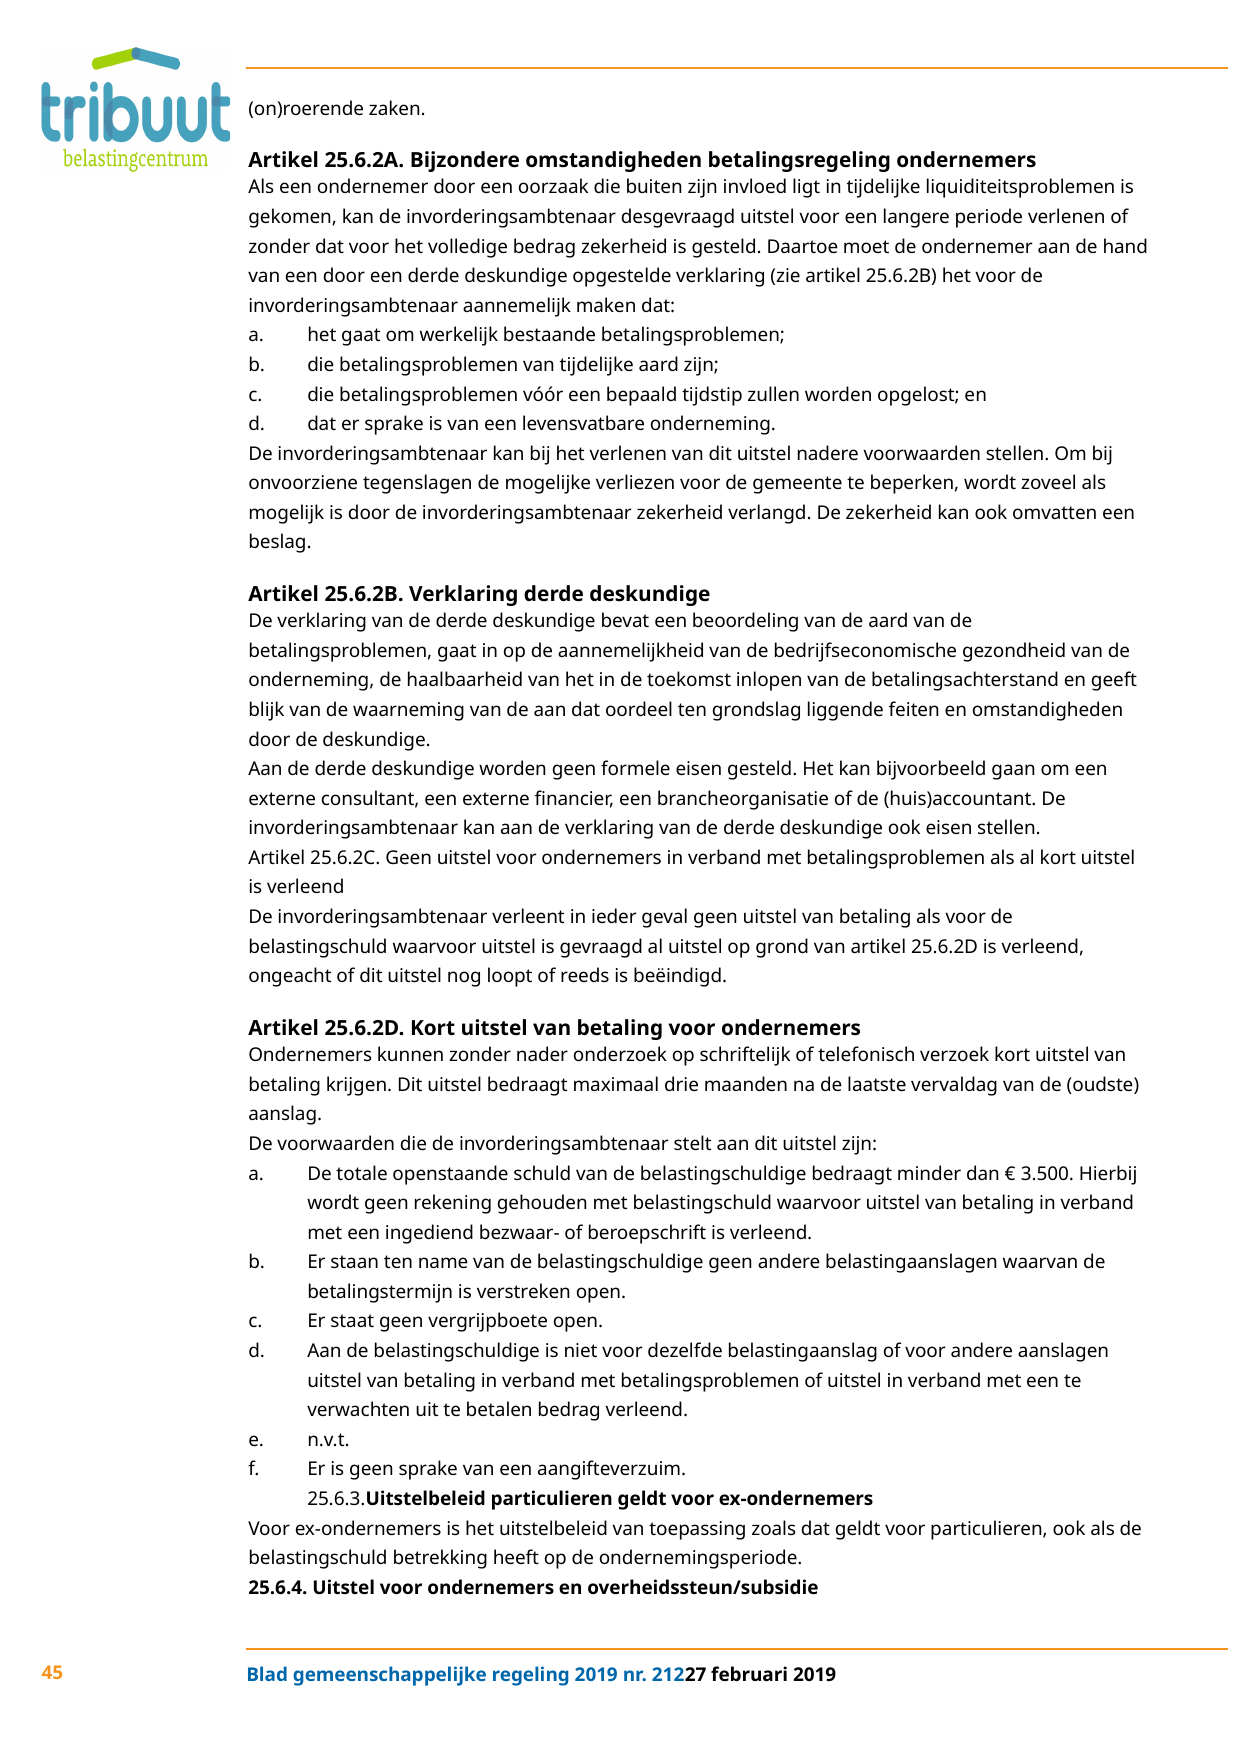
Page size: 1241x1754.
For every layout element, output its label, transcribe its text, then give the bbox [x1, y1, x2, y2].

text Artikel 25.6.2D. Kort uitstel van betaling voor ondernemers [248, 1013, 1152, 1041]
list Er staan ten name van de belastingschuldige geen andere belastingaanslagen waarvan de betalingstermijn is verstreken open. [248, 1248, 1152, 1304]
list Aan de belastingschuldige is niet voor dezelfde belastingaanslag of voor andere aanslagen uitstel van betaling in verband met betalingsproblemen of uitstel in verband met een te verwachten uit te betalen bedrag verleend. [248, 1337, 1152, 1422]
text De invorderingsambtenaar verleent in ieder geval geen uitstel van betaling als voor de belastingschuld waarvoor uitstel is gevraagd al uitstel op grond van artikel 25.6.2D is verleend, ongeacht of dit uitstel nog loopt of reeds is beëindigd. [248, 903, 1152, 988]
text Voor ex-ondernemers is het uitstelbeleid van toepassing zoals dat geldt voor particulieren, ook als de belastingschuld betrekking heeft op de ondernemingsperiode. [248, 1515, 1152, 1570]
picture [41, 47, 231, 172]
text De voorwaarden die de invorderingsambtenaar stelt aan dit uitstel zijn: [248, 1130, 1152, 1156]
text De invorderingsambtenaar kan bij het verlenen van dit uitstel nadere voorwaarden stellen. Om bij onvoorziene tegenslagen de mogelijke verliezen voor de gemeente te beperken, wordt zoveel als mogelijk is door de invorderingsambtenaar zekerheid verlangd. De zekerheid kan ook omvatten een beslag. [248, 440, 1152, 554]
list Er is geen sprake van een aangifteverzuim. [248, 1456, 1152, 1481]
text Ondernemers kunnen zonder nader onderzoek op schriftelijk of telefonisch verzoek kort uitstel van betaling krijgen. Dit uitstel bedraagt maximaal drie maanden na de laatste vervaldag van de (oudste) aanslag. [248, 1041, 1152, 1126]
list 25.6.3.Uitstelbeleid particulieren geldt voor ex-ondernemers [248, 1485, 1152, 1511]
text (on)roerende zaken. [248, 95, 1152, 121]
text Artikel 25.6.2A. Bijzondere omstandigheden betalingsregeling ondernemers [248, 145, 1152, 174]
list het gaat om werkelijk bestaande betalingsproblemen; [248, 322, 1152, 347]
list Er staat geen vergrijpboete open. [248, 1308, 1152, 1333]
text 25.6.4. Uitstel voor ondernemers en overheidssteun/subsidie [248, 1574, 1152, 1599]
text Als een ondernemer door een oorzaak die buiten zijn invloed ligt in tijdelijke liquiditeitsproblemen is gekomen, kan de invorderingsambtenaar desgevraagd uitstel voor een langere periode verlenen of zonder dat voor het volledige bedrag zekerheid is gesteld. Daartoe moet de ondernemer aan de hand van een door een derde deskundige opgestelde verklaring (zie artikel 25.6.2B) het voor de invorderingsambtenaar aannemelijk maken dat: [248, 174, 1152, 318]
text Aan de derde deskundige worden geen formele eisen gesteld. Het kan bijvoorbeeld gaan om een externe consultant, een externe financier, een brancheorganisatie of de (huis)accountant. De invorderingsambtenaar kan aan de verklaring van de derde deskundige ook eisen stellen. [248, 755, 1152, 840]
list n.v.t. [248, 1426, 1152, 1452]
text Artikel 25.6.2C. Geen uitstel voor ondernemers in verband met betalingsproblemen als al kort uitstel is verleend [248, 844, 1152, 899]
list De totale openstaande schuld van de belastingschuldige bedraagt minder dan € 3.500. Hierbij wordt geen rekening gehouden met belastingschuld waarvoor uitstel van betaling in verband met een ingediend bezwaar- of beroepschrift is verleend. [248, 1160, 1152, 1244]
list dat er sprake is van een levensvatbare onderneming. [248, 410, 1152, 436]
list die betalingsproblemen van tijdelijke aard zijn; [248, 351, 1152, 377]
text De verklaring van de derde deskundige bevat een beoordeling van de aard van de betalingsproblemen, gaat in op de aannemelijkheid van de bedrijfseconomische gezondheid van de onderneming, de haalbaarheid van het in de toekomst inlopen van de betalingsachterstand en geeft blijk van de waarneming van de aan dat oordeel ten grondslag liggende feiten en omstandigheden door de deskundige. [248, 607, 1152, 752]
text Artikel 25.6.2B. Verklaring derde deskundige [248, 579, 1152, 607]
list die betalingsproblemen vóór een bepaald tijdstip zullen worden opgelost; en [248, 381, 1152, 406]
